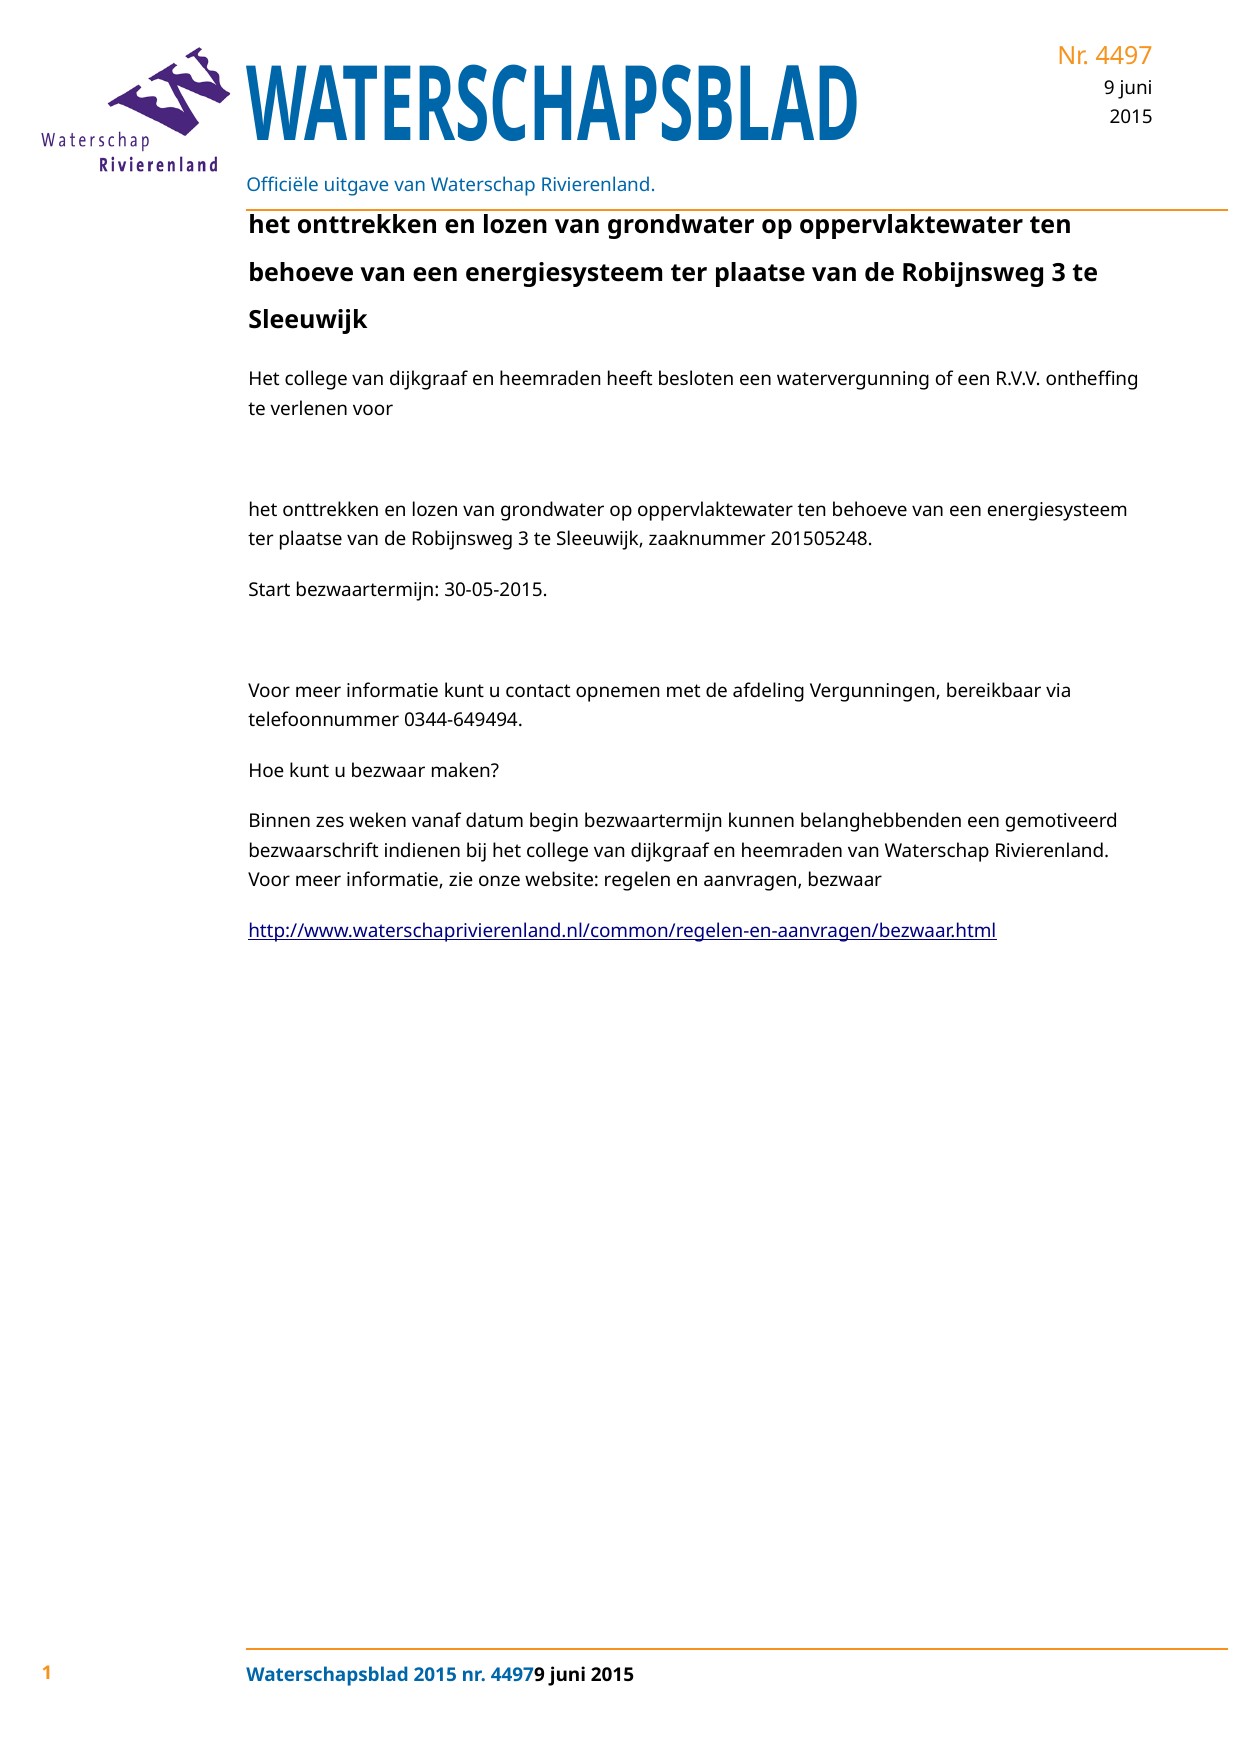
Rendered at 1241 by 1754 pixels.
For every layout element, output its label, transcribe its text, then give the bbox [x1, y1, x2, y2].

text Hoe kunt u bezwaar maken? [248, 757, 1152, 782]
text Voor meer informatie kunt u contact opnemen met de afdeling Vergunningen, bereikbaar via telefoonnummer 0344-649494. [248, 677, 1152, 732]
text het onttrekken en lozen van grondwater op oppervlaktewater ten behoeve van een energiesysteem ter plaatse van de Robijnsweg 3 te Sleeuwijk [248, 211, 1152, 336]
text http://www.waterschaprivierenland.nl/common/regelen-en-aanvragen/bezwaar.html [248, 917, 1152, 942]
text het onttrekken en lozen van grondwater op oppervlaktewater ten behoeve van een energiesysteem ter plaatse van de Robijnsweg 3 te Sleeuwijk, zaaknummer 201505248. [248, 496, 1152, 551]
picture [41, 47, 231, 172]
text Binnen zes weken vanaf datum begin bezwaartermijn kunnen belanghebbenden een gemotiveerd bezwaarschrift indienen bij het college van dijkgraaf en heemraden van Waterschap Rivierenland. Voor meer informatie, zie onze website: regelen en aanvragen, bezwaar [248, 807, 1152, 892]
text Start bezwaartermijn: 30-05-2015. [248, 576, 1152, 602]
text Het college van dijkgraaf en heemraden heeft besloten een watervergunning of een R.V.V. ontheffing te verlenen voor [248, 366, 1152, 421]
